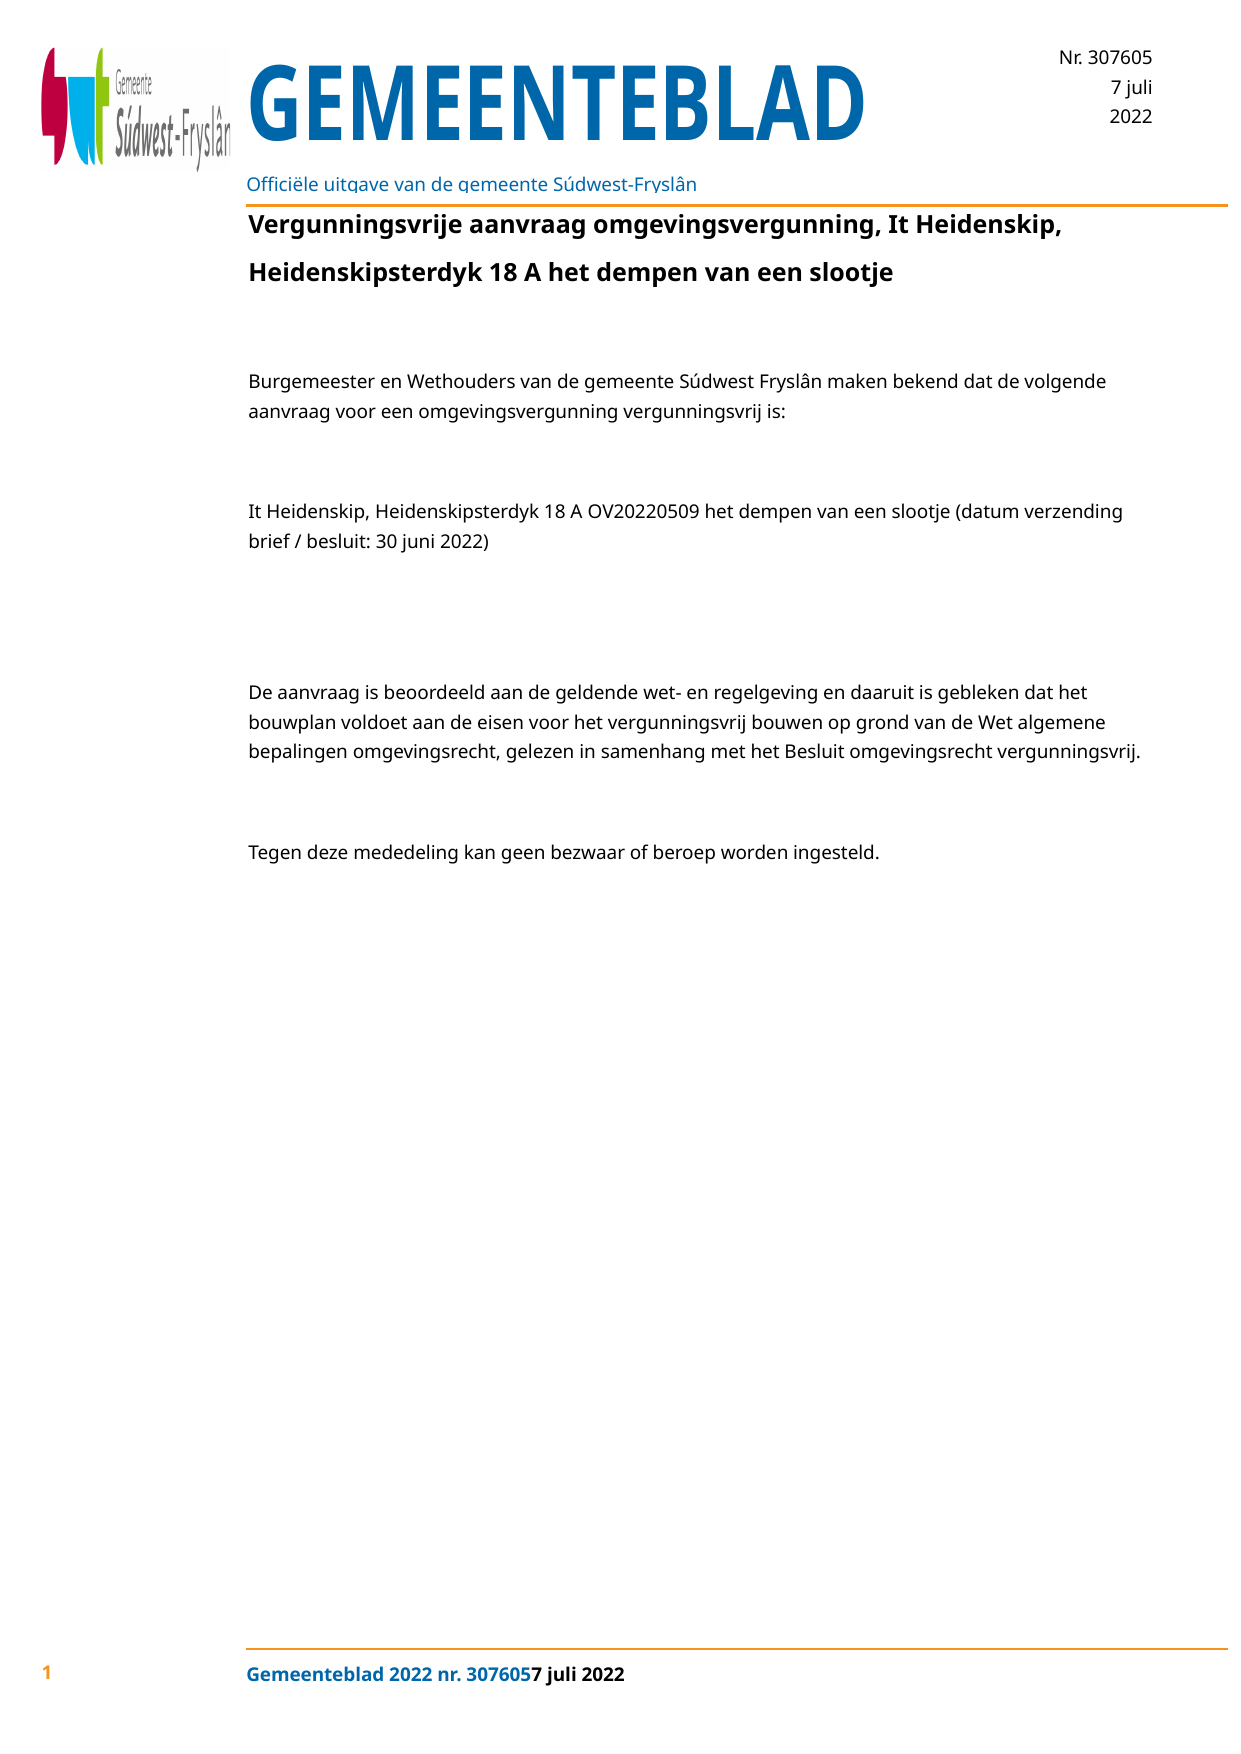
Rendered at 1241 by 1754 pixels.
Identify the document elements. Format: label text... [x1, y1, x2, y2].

text Vergunningsvrije aanvraag omgevingsvergunning, It Heidenskip, Heidenskipsterdyk 18 A het dempen van een slootje [248, 207, 1152, 288]
text Burgemeester en Wethouders van de gemeente Súdwest Fryslân maken bekend dat de volgende aanvraag voor een omgevingsvergunning vergunningsvrij is: [248, 368, 1152, 424]
text It Heidenskip, Heidenskipsterdyk 18 A OV20220509 het dempen van een slootje (datum verzending brief / besluit: 30 juni 2022) [248, 499, 1152, 554]
text Tegen deze mededeling kan geen bezwaar of beroep worden ingesteld. [248, 839, 1152, 865]
text De aanvraag is beoordeeld aan de geldende wet- en regelgeving en daaruit is gebleken dat het bouwplan voldoet aan de eisen voor het vergunningsvrij bouwen op grond van de Wet algemene bepalingen omgevingsrecht, gelezen in samenhang met het Besluit omgevingsrecht vergunningsvrij. [248, 679, 1152, 764]
picture [41, 47, 231, 172]
